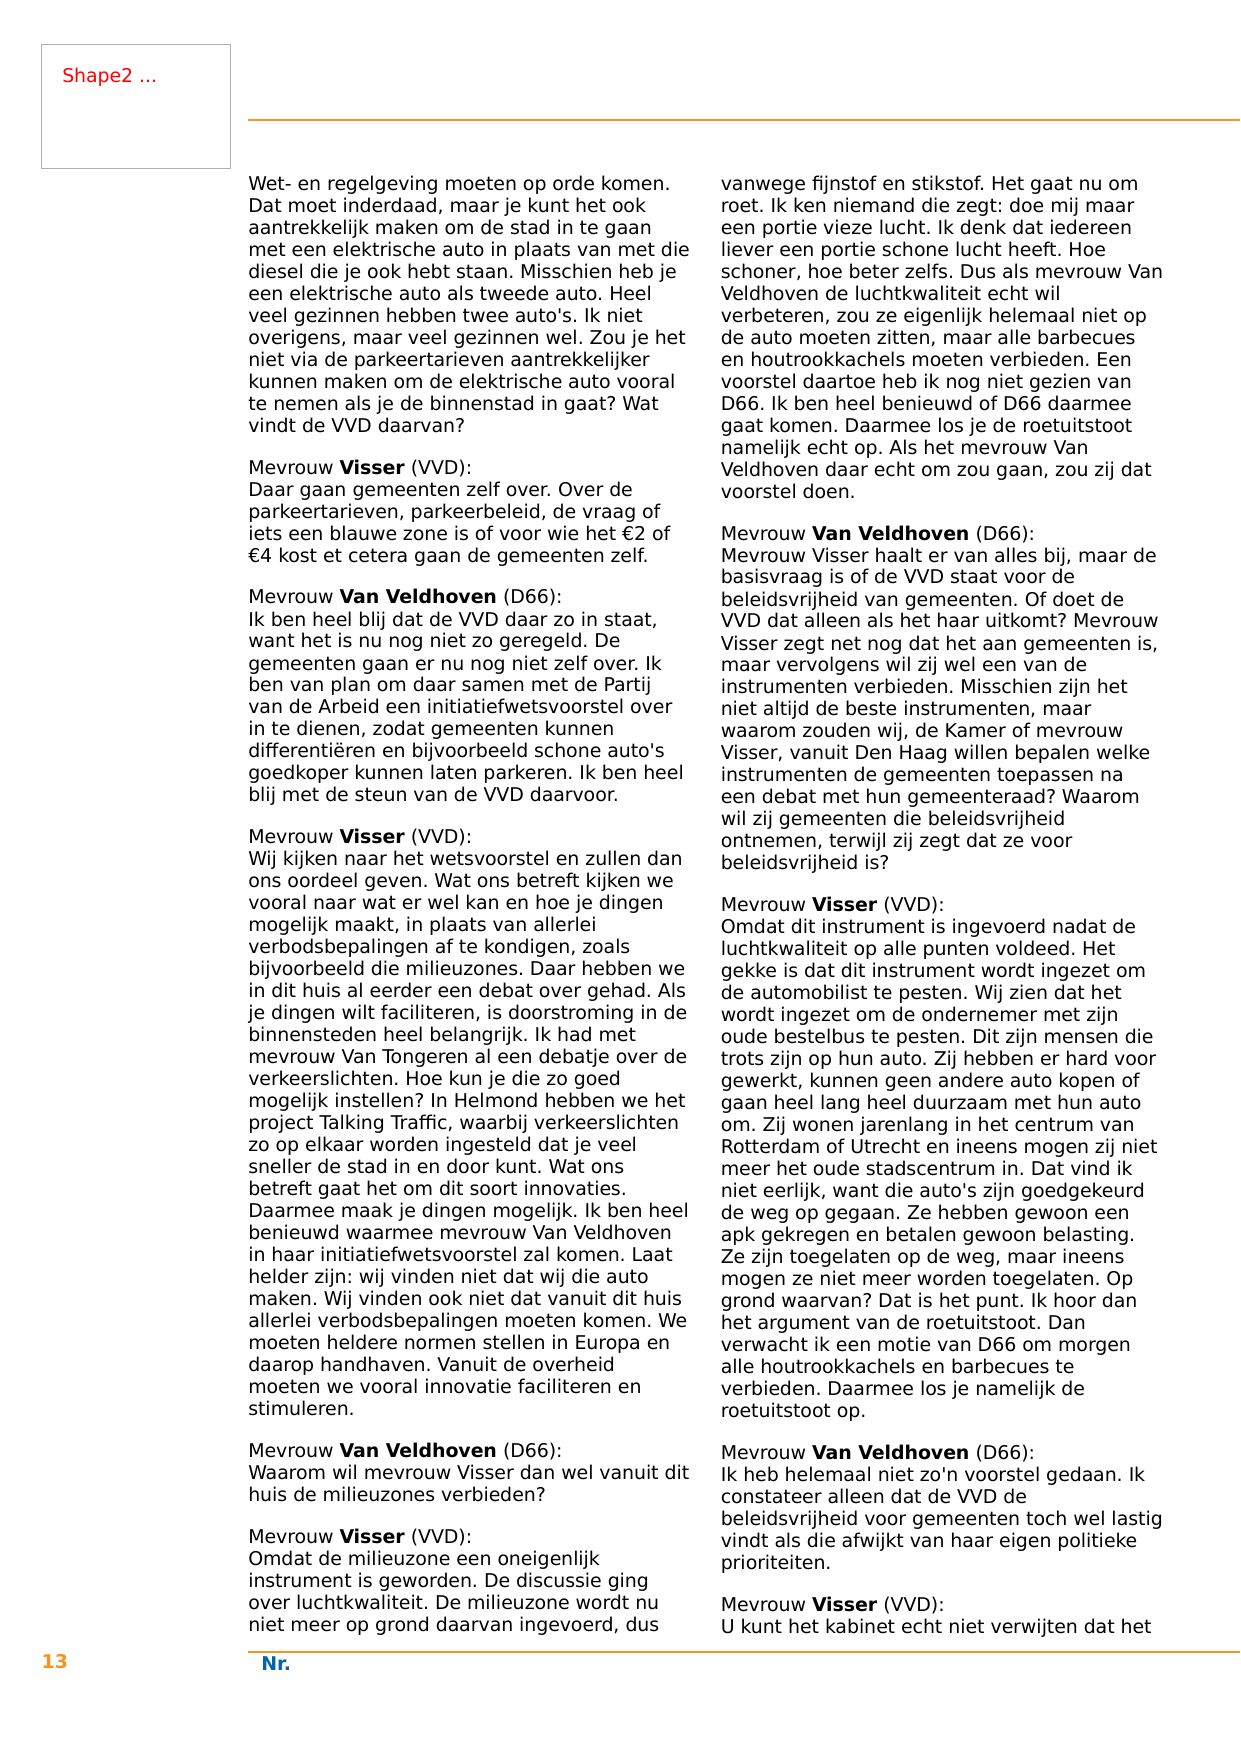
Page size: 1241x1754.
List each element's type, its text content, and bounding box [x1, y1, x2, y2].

text Mevrouw Van Veldhoven (D66): [721, 1442, 1163, 1464]
text Ik heb helemaal niet zo'n voorstel gedaan. Ik constateer alleen dat de VVD de beleidsvrijheid voor gemeenten toch wel lastig vindt als die afwijkt van haar eigen politieke prioriteiten. [721, 1464, 1163, 1573]
text Ik ben heel blij dat de VVD daar zo in staat, want het is nu nog niet zo geregeld. De gemeenten gaan er nu nog niet zelf over. Ik ben van plan om daar samen met de Partij van de Arbeid een initiatiefwetsvoorstel over in te dienen, zodat gemeenten kunnen differentiëren en bijvoorbeeld schone auto's goedkoper kunnen laten parkeren. Ik ben heel blij met de steun van de VVD daarvoor. [248, 608, 691, 806]
text vanwege fijnstof en stikstof. Het gaat nu om roet. Ik ken niemand die zegt: doe mij maar een portie vieze lucht. Ik denk dat iedereen liever een portie schone lucht heeft. Hoe schoner, hoe beter zelfs. Dus als mevrouw Van Veldhoven de luchtkwaliteit echt wil verbeteren, zou ze eigenlijk helemaal niet op de auto moeten zitten, maar alle barbecues en houtrookkachels moeten verbieden. Een voorstel daartoe heb ik nog niet gezien van D66. Ik ben heel benieuwd of D66 daarmee gaat komen. Daarmee los je de roetuitstoot namelijk echt op. Als het mevrouw Van Veldhoven daar echt om zou gaan, zou zij dat voorstel doen. [721, 173, 1163, 502]
text Mevrouw Visser (VVD): [248, 1526, 691, 1548]
text Mevrouw Visser (VVD): [248, 457, 691, 478]
text Daar gaan gemeenten zelf over. Over de parkeertarieven, parkeerbeleid, de vraag of iets een blauwe zone is of voor wie het €2 of €4 kost et cetera gaan de gemeenten zelf. [248, 478, 691, 566]
text Mevrouw Van Veldhoven (D66): [721, 522, 1163, 544]
text Omdat dit instrument is ingevoerd nadat de luchtkwaliteit op alle punten voldeed. Het gekke is dat dit instrument wordt ingezet om de automobilist te pesten. Wij zien dat het wordt ingezet om de ondernemer met zijn oude bestelbus te pesten. Dit zijn mensen die trots zijn op hun auto. Zij hebben er hard voor gewerkt, kunnen geen andere auto kopen of gaan heel lang heel duurzaam met hun auto om. Zij wonen jarenlang in het centrum van Rotterdam of Utrecht en ineens mogen zij niet meer het oude stadscentrum in. Dat vind ik niet eerlijk, want die auto's zijn goedgekeurd de weg op gegaan. Ze hebben gewoon een apk gekregen en betalen gewoon belasting. Ze zijn toegelaten op de weg, maar ineens mogen ze niet meer worden toegelaten. Op grond waarvan? Dat is het punt. Ik hoor dan het argument van de roetuitstoot. Dan verwacht ik een motie van D66 om morgen alle houtrookkachels en barbecues te verbieden. Daarmee los je namelijk de roetuitstoot op. [721, 916, 1163, 1422]
text Mevrouw Visser haalt er van alles bij, maar de basisvraag is of de VVD staat voor de beleidsvrijheid van gemeenten. Of doet de VVD dat alleen als het haar uitkomt? Mevrouw Visser zegt net nog dat het aan gemeenten is, maar vervolgens wil zij wel een van de instrumenten verbieden. Misschien zijn het niet altijd de beste instrumenten, maar waarom zouden wij, de Kamer of mevrouw Visser, vanuit Den Haag willen bepalen welke instrumenten de gemeenten toepassen na een debat met hun gemeenteraad? Waarom wil zij gemeenten die beleidsvrijheid ontnemen, terwijl zij zegt dat ze voor beleidsvrijheid is? [721, 544, 1163, 874]
text Mevrouw Visser (VVD): [721, 894, 1163, 916]
text Omdat de milieuzone een oneigenlijk instrument is geworden. De discussie ging over luchtkwaliteit. De milieuzone wordt nu niet meer op grond daarvan ingevoerd, dus [248, 1548, 691, 1636]
text Mevrouw Visser (VVD): [721, 1593, 1163, 1616]
text Mevrouw Van Veldhoven (D66): [248, 1440, 691, 1462]
text Wij kijken naar het wetsvoorstel en zullen dan ons oordeel geven. Wat ons betreft kijken we vooral naar wat er wel kan en hoe je dingen mogelijk maakt, in plaats van allerlei verbodsbepalingen af te kondigen, zoals bijvoorbeeld die milieuzones. Daar hebben we in dit huis al eerder een debat over gehad. Als je dingen wilt faciliteren, is doorstroming in de binnensteden heel belangrijk. Ik had met mevrouw Van Tongeren al een debatje over de verkeerslichten. Hoe kun je die zo goed mogelijk instellen? In Helmond hebben we het project Talking Traffic, waarbij verkeerslichten zo op elkaar worden ingesteld dat je veel sneller de stad in en door kunt. Wat ons betreft gaat het om dit soort innovaties. Daarmee maak je dingen mogelijk. Ik ben heel benieuwd waarmee mevrouw Van Veldhoven in haar initiatiefwetsvoorstel zal komen. Laat helder zijn: wij vinden niet dat wij die auto maken. Wij vinden ook niet dat vanuit dit huis allerlei verbodsbepalingen moeten komen. We moeten heldere normen stellen in Europa en daarop handhaven. Vanuit de overheid moeten we vooral innovatie faciliteren en stimuleren. [248, 848, 691, 1420]
text Waarom wil mevrouw Visser dan wel vanuit dit huis de milieuzones verbieden? [248, 1462, 691, 1506]
text Mevrouw Visser (VVD): [248, 826, 691, 848]
text Wet- en regelgeving moeten op orde komen. Dat moet inderdaad, maar je kunt het ook aantrekkelijk maken om de stad in te gaan met een elektrische auto in plaats van met die diesel die je ook hebt staan. Misschien heb je een elektrische auto als tweede auto. Heel veel gezinnen hebben twee auto's. Ik niet overigens, maar veel gezinnen wel. Zou je het niet via de parkeertarieven aantrekkelijker kunnen maken om de elektrische auto vooral te nemen als je de binnenstad in gaat? Wat vindt de VVD daarvan? [248, 173, 691, 437]
text U kunt het kabinet echt niet verwijten dat het [721, 1616, 1163, 1637]
text Mevrouw Van Veldhoven (D66): [248, 586, 691, 608]
